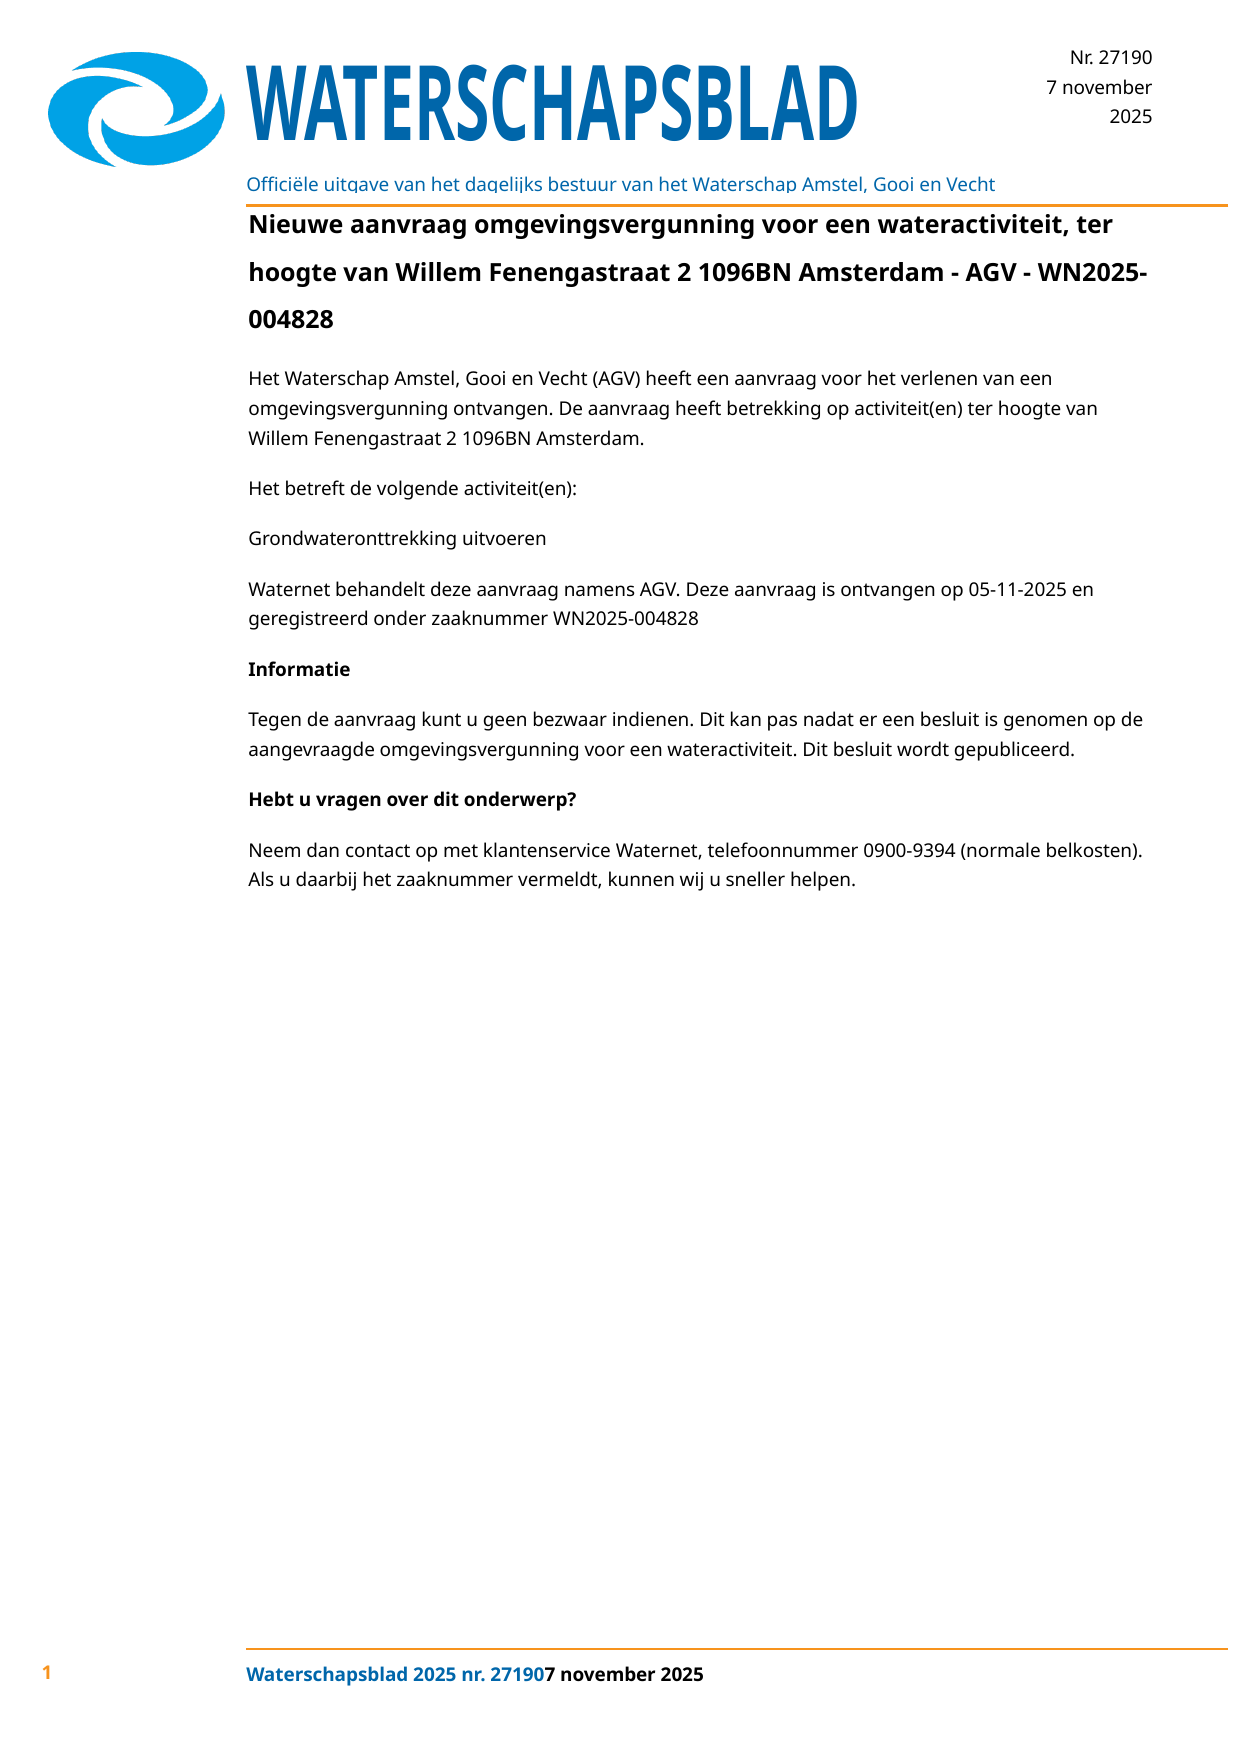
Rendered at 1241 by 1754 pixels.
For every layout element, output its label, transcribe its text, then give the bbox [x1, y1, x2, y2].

picture [41, 47, 231, 172]
text Hebt u vragen over dit onderwerp? [248, 786, 1152, 812]
text Nieuwe aanvraag omgevingsvergunning voor een wateractiviteit, ter hoogte van Willem Fenengastraat 2 1096BN Amsterdam - AGV - WN2025-004828 [248, 207, 1152, 336]
text Tegen de aanvraag kunt u geen bezwaar indienen. Dit kan pas nadat er een besluit is genomen op de aangevraagde omgevingsvergunning voor een wateractiviteit. Dit besluit wordt gepubliceerd. [248, 706, 1152, 762]
text Waternet behandelt deze aanvraag namens AGV. Deze aanvraag is ontvangen op 05-11-2025 en geregistreerd onder zaaknummer WN2025-004828 [248, 576, 1152, 631]
text Het Waterschap Amstel, Gooi en Vecht (AGV) heeft een aanvraag voor het verlenen van een omgevingsvergunning ontvangen. De aanvraag heeft betrekking op activiteit(en) ter hoogte van Willem Fenengastraat 2 1096BN Amsterdam. [248, 366, 1152, 450]
text Het betreft de volgende activiteit(en): [248, 475, 1152, 501]
text Informatie [248, 656, 1152, 682]
text Neem dan contact op met klantenservice Waternet, telefoonnummer 0900-9394 (normale belkosten). Als u daarbij het zaaknummer vermeldt, kunnen wij u sneller helpen. [248, 837, 1152, 892]
text Grondwateronttrekking uitvoeren [248, 526, 1152, 551]
